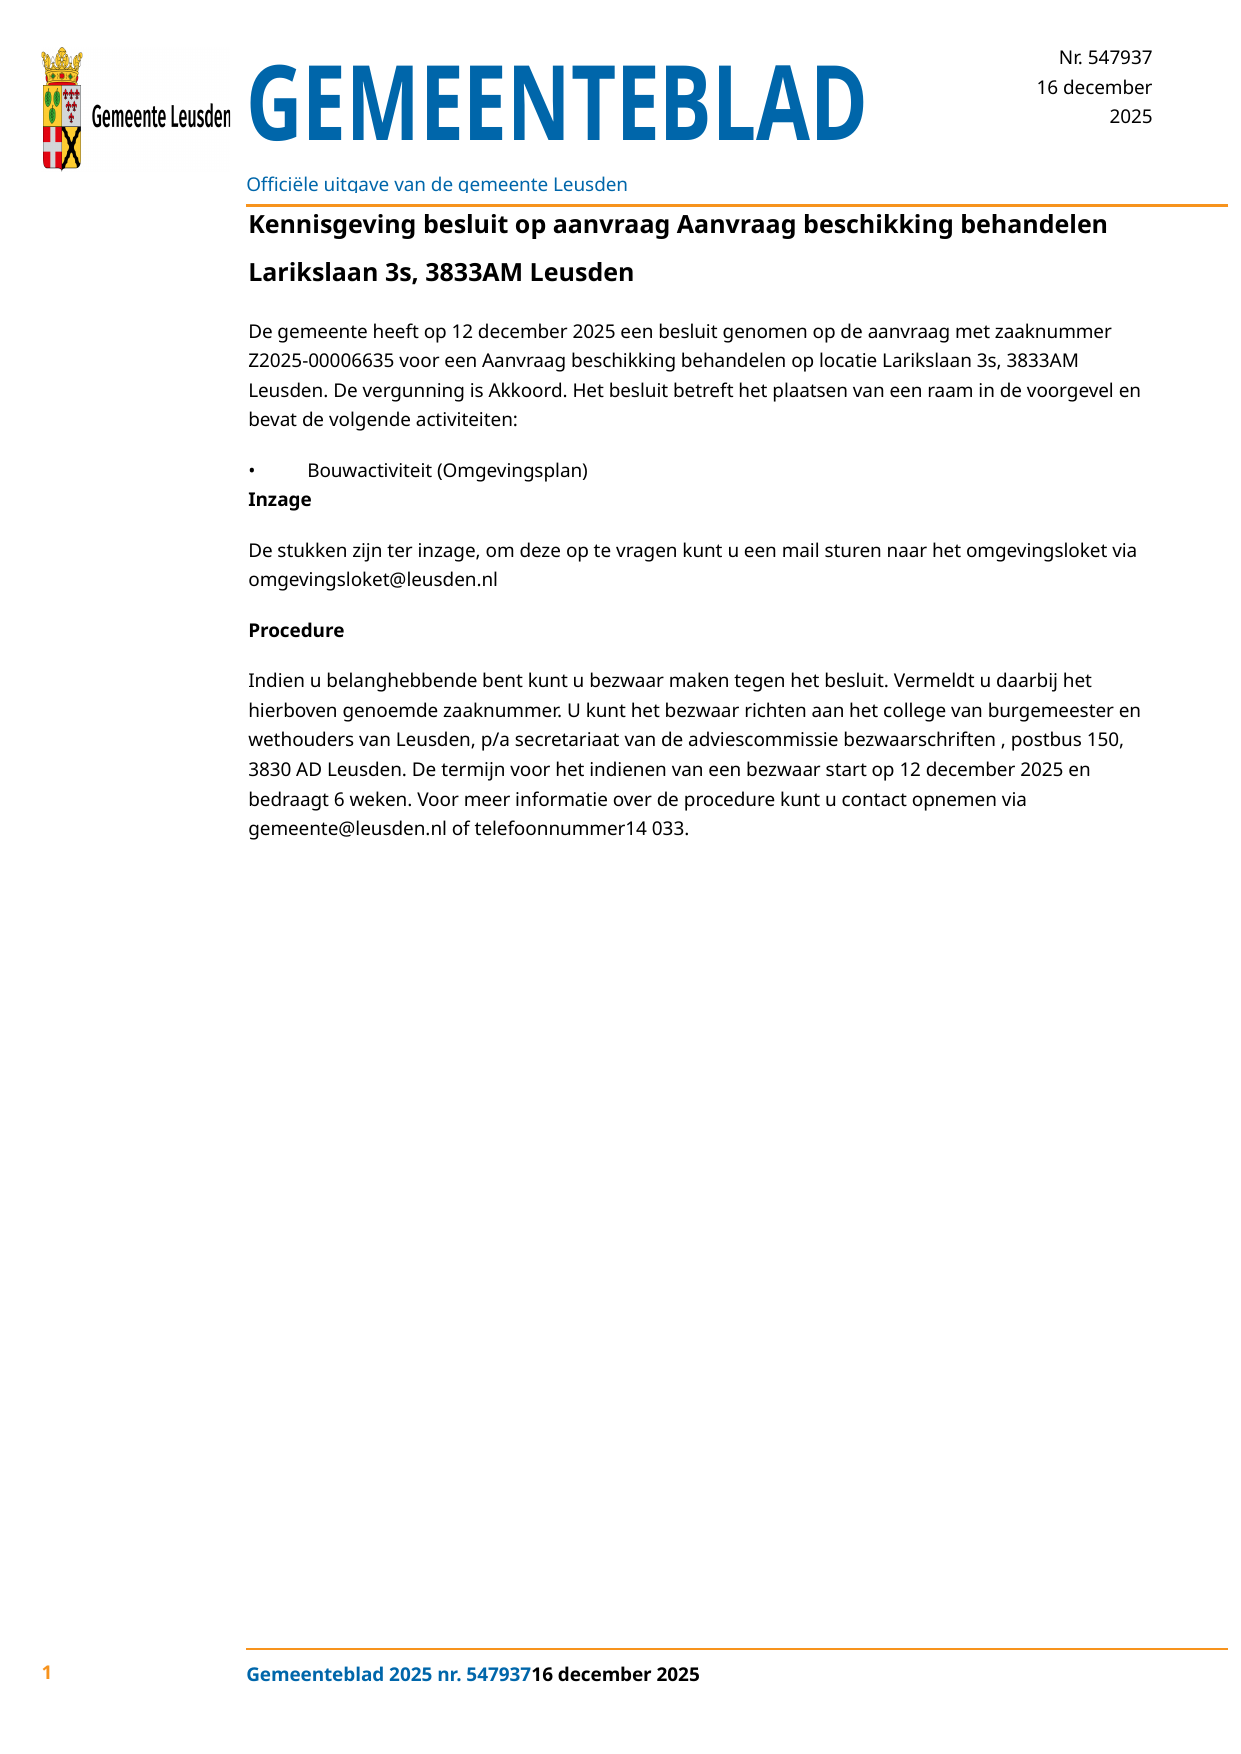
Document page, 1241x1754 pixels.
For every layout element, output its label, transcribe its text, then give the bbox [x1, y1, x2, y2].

list Bouwactiviteit (Omgevingsplan) [248, 457, 1152, 483]
text Kennisgeving besluit op aanvraag Aanvraag beschikking behandelen Larikslaan 3s, 3833AM Leusden [248, 207, 1152, 288]
text Procedure [248, 617, 1152, 643]
text Inzage [248, 487, 1152, 512]
text De stukken zijn ter inzage, om deze op te vragen kunt u een mail sturen naar het omgevingsloket via omgevingsloket@leusden.nl [248, 537, 1152, 592]
text Indien u belanghebbende bent kunt u bezwaar maken tegen het besluit. Vermeldt u daarbij het hierboven genoemde zaaknummer. U kunt het bezwaar richten aan het college van burgemeester en wethouders van Leusden, p/a secretariaat van de adviescommissie bezwaarschriften , postbus 150, 3830 AD Leusden. De termijn voor het indienen van een bezwaar start op 12 december 2025 en bedraagt 6 weken. Voor meer informatie over de procedure kunt u contact opnemen via gemeente@leusden.nl of telefoonnummer14 033. [248, 667, 1152, 841]
text De gemeente heeft op 12 december 2025 een besluit genomen op de aanvraag met zaaknummer Z2025-00006635 voor een Aanvraag beschikking behandelen op locatie Larikslaan 3s, 3833AM Leusden. De vergunning is Akkoord. Het besluit betreft het plaatsen van een raam in de voorgevel en bevat de volgende activiteiten: [248, 318, 1152, 432]
picture [41, 47, 231, 172]
